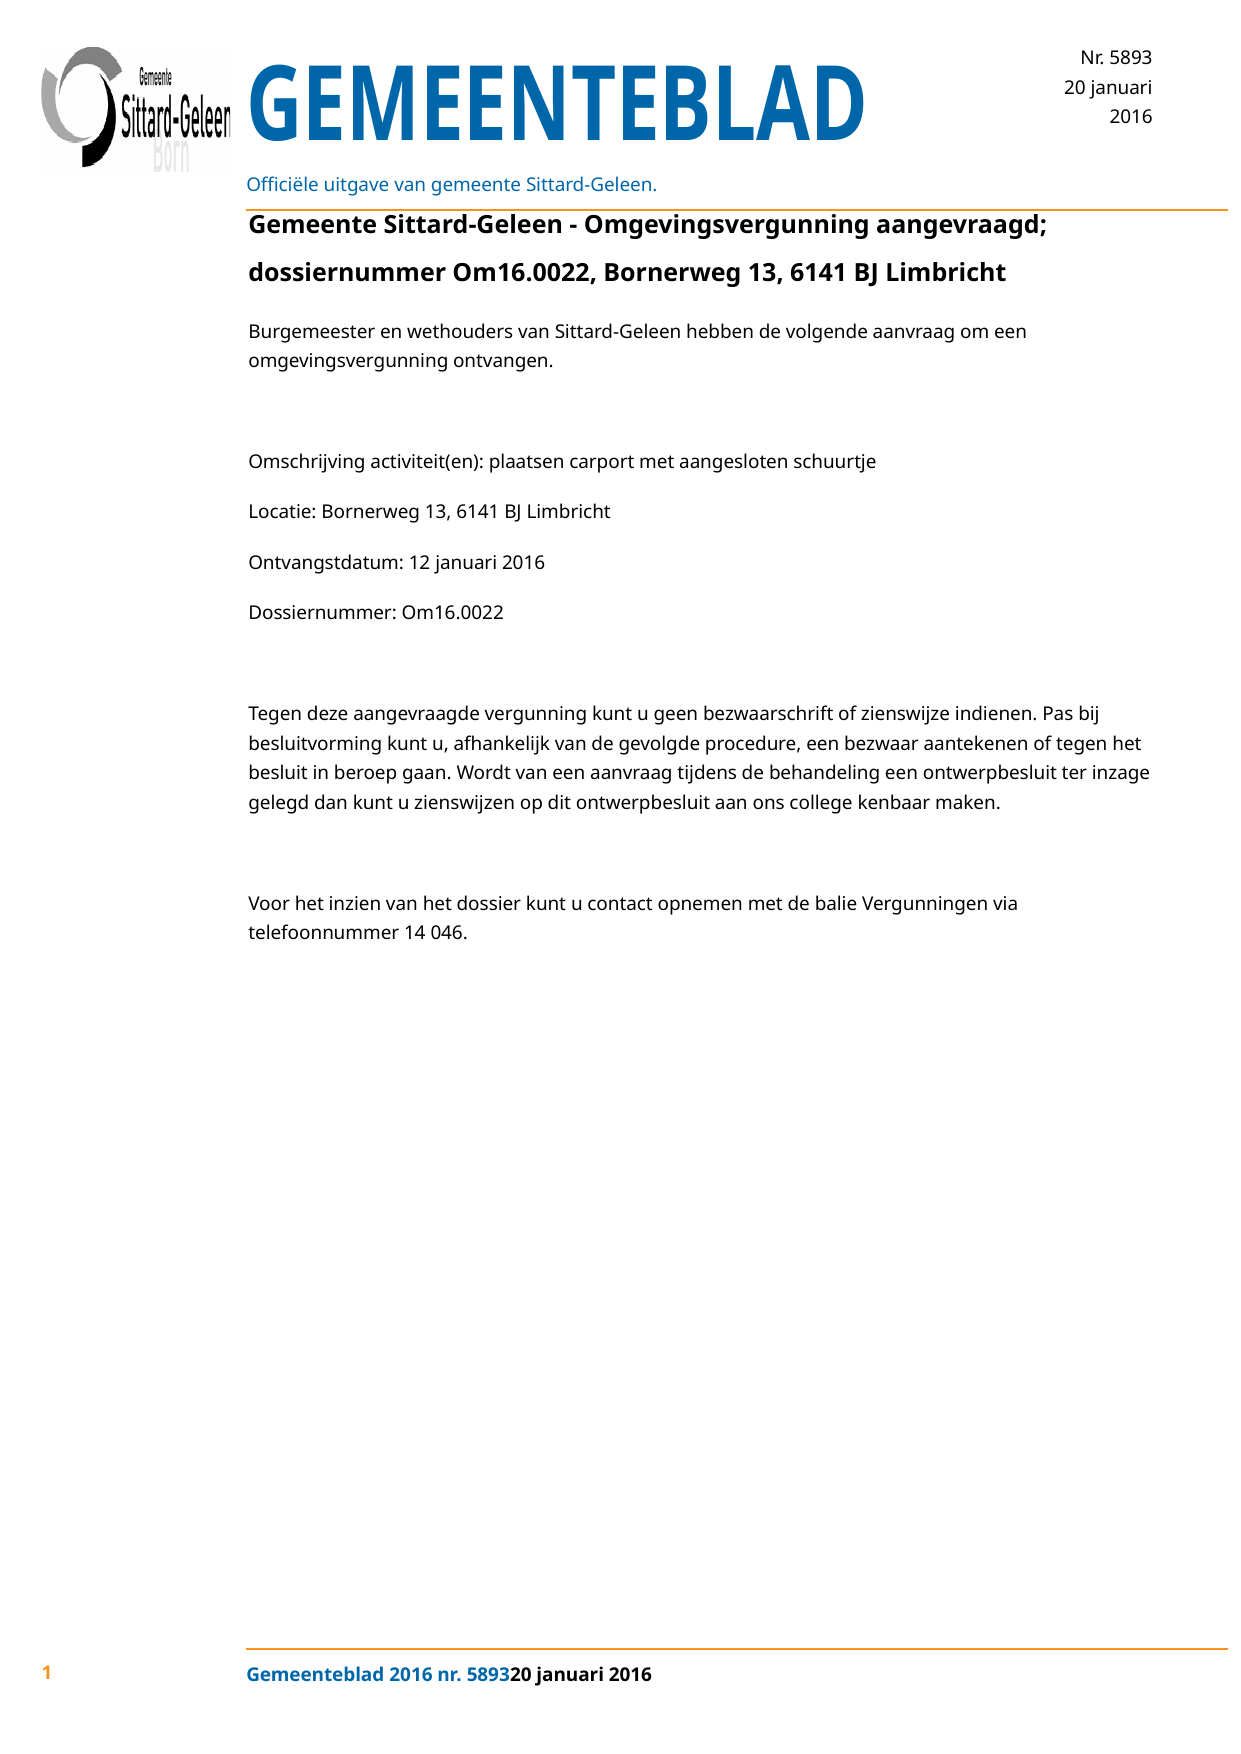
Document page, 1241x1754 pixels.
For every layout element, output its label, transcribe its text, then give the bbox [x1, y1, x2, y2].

text Voor het inzien van het dossier kunt u contact opnemen met de balie Vergunningen via telefoonnummer 14 046. [248, 890, 1152, 945]
text Burgemeester en wethouders van Sittard-Geleen hebben de volgende aanvraag om een omgevingsvergunning ontvangen. [248, 318, 1152, 373]
text Omschrijving activiteit(en): plaatsen carport met aangesloten schuurtje [248, 448, 1152, 474]
text Tegen deze aangevraagde vergunning kunt u geen bezwaarschrift of zienswijze indienen. Pas bij besluitvorming kunt u, afhankelijk van de gevolgde procedure, een bezwaar aantekenen of tegen het besluit in beroep gaan. Wordt van een aanvraag tijdens de behandeling een ontwerpbesluit ter inzage gelegd dan kunt u zienswijzen op dit ontwerpbesluit aan ons college kenbaar maken. [248, 700, 1152, 815]
text Dossiernummer: Om16.0022 [248, 599, 1152, 625]
text Gemeente Sittard-Geleen - Omgevingsvergunning aangevraagd; dossiernummer Om16.0022, Bornerweg 13, 6141 BJ Limbricht [248, 211, 1152, 288]
picture [41, 47, 231, 172]
text Ontvangstdatum: 12 januari 2016 [248, 549, 1152, 575]
text Locatie: Bornerweg 13, 6141 BJ Limbricht [248, 499, 1152, 524]
